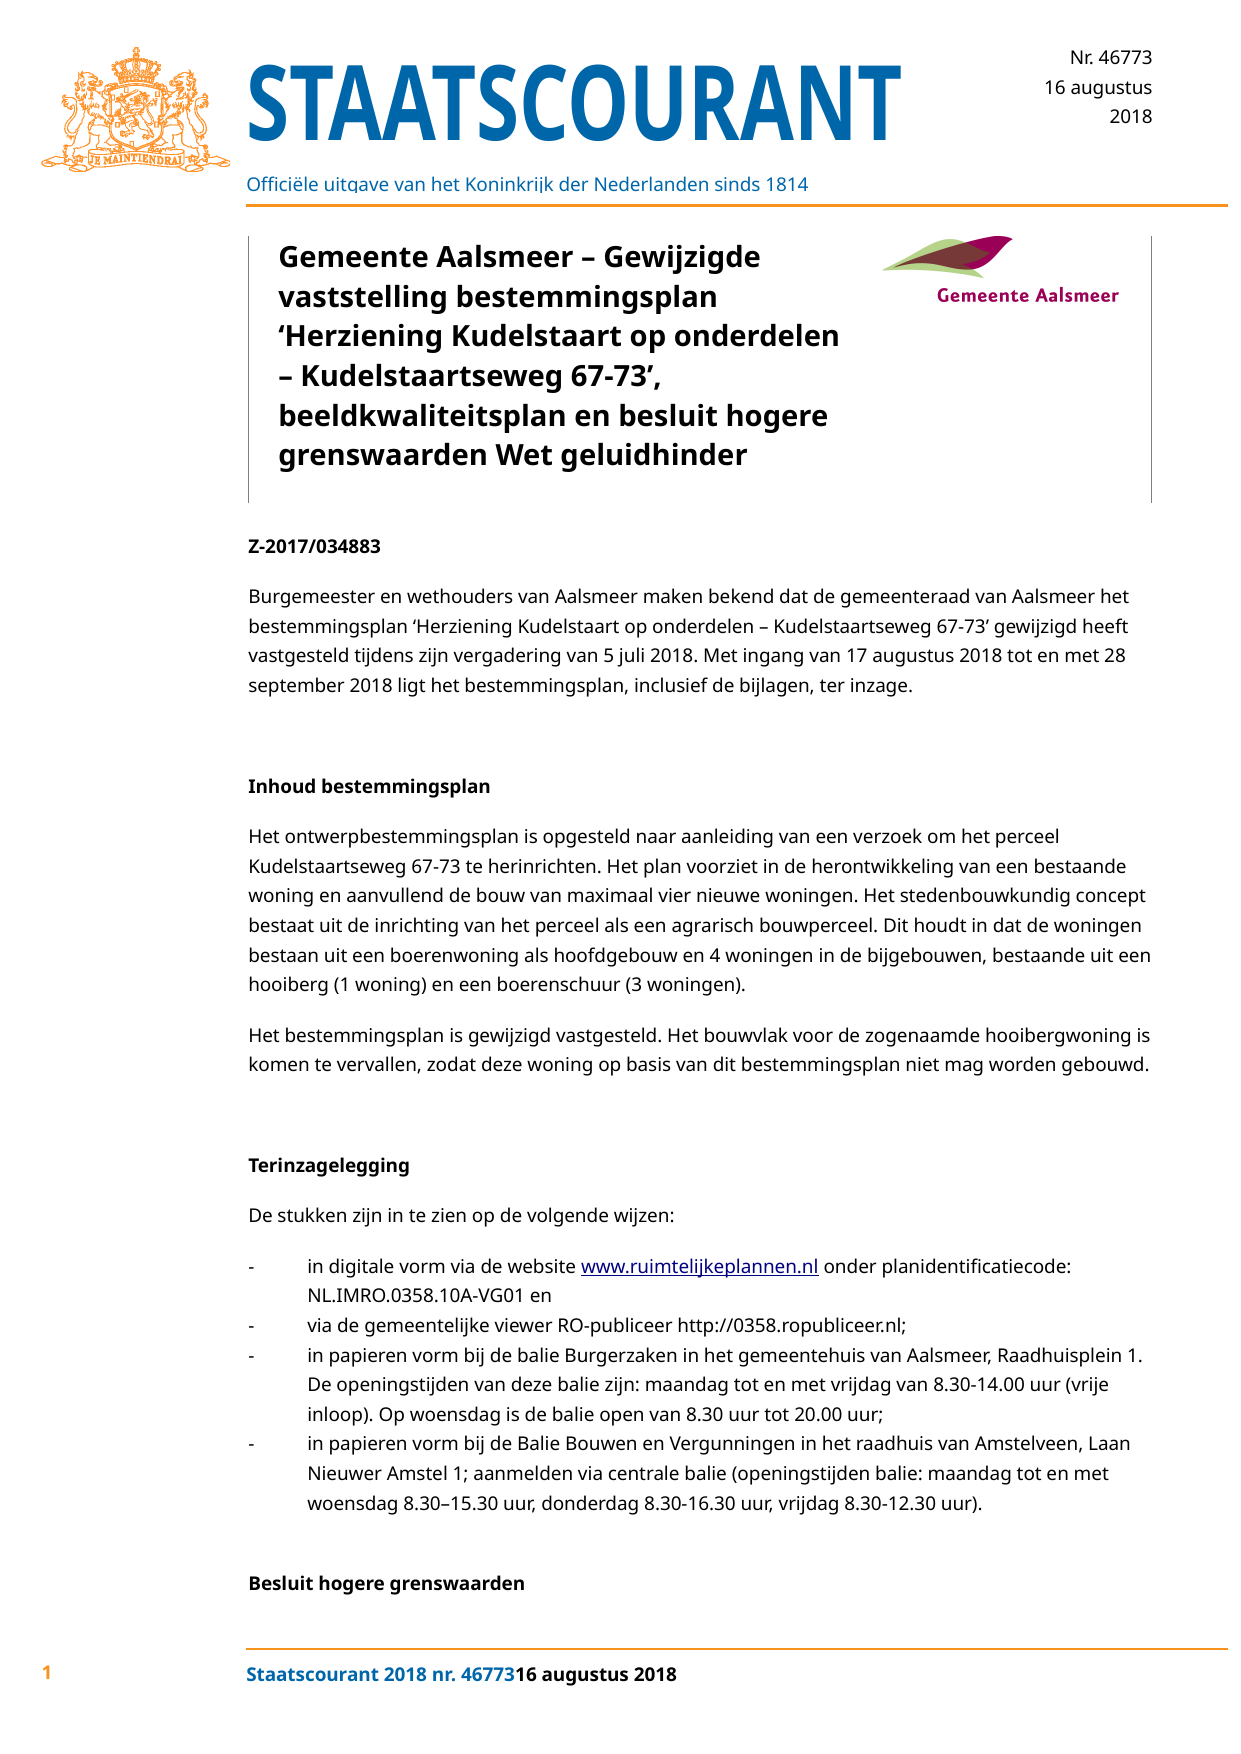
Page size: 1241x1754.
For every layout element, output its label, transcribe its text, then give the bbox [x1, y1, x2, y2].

text Z-2017/034883 [248, 533, 1152, 559]
list via de gemeentelijke viewer RO-publiceer http://0358.ropubliceer.nl; [248, 1312, 1152, 1338]
list in papieren vorm bij de Balie Bouwen en Vergunningen in het raadhuis van Amstelveen, Laan Nieuwer Amstel 1; aanmelden via centrale balie (openingstijden balie: maandag tot en met woensdag 8.30–15.30 uur, donderdag 8.30-16.30 uur, vrijdag 8.30-12.30 uur). [248, 1431, 1152, 1515]
text Het bestemmingsplan is gewijzigd vastgesteld. Het bouwvlak voor de zogenaamde hooibergwoning is komen te vervallen, zodat deze woning op basis van dit bestemmingsplan niet mag worden gebouwd. [248, 1022, 1152, 1077]
text Inhoud bestemmingsplan [248, 773, 1152, 799]
list in digitale vorm via de website www.ruimtelijkeplannen.nl onder planidentificatiecode: NL.IMRO.0358.10A-VG01 en [248, 1253, 1152, 1308]
list in papieren vorm bij de balie Burgerzaken in het gemeentehuis van Aalsmeer, Raadhuisplein 1. De openingstijden van deze balie zijn: maandag tot en met vrijdag van 8.30-14.00 uur (vrije inloop). Op woensdag is de balie open van 8.30 uur tot 20.00 uur; [248, 1342, 1152, 1427]
text Terinzagelegging [248, 1152, 1152, 1178]
picture [41, 47, 231, 172]
text Besluit hogere grenswaarden [248, 1570, 1152, 1595]
text Het ontwerpbestemmingsplan is opgesteld naar aanleiding van een verzoek om het perceel Kudelstaartseweg 67-73 te herinrichten. Het plan voorziet in de herontwikkeling van een bestaande woning en aanvullend de bouw van maximaal vier nieuwe woningen. Het stedenbouwkundig concept bestaat uit de inrichting van het perceel als een agrarisch bouwperceel. Dit houdt in dat de woningen bestaan uit een boerenwoning als hoofdgebouw en 4 woningen in de bijgebouwen, bestaande uit een hooiberg (1 woning) en een boerenschuur (3 woningen). [248, 823, 1152, 997]
table_header [850, 236, 1151, 503]
picture [882, 236, 1119, 302]
table_header Gemeente Aalsmeer – Gewijzigde vaststelling bestemmingsplan ‘Herziening Kudelstaart op onderdelen – Kudelstaartseweg 67-73’, beeldkwaliteitsplan en besluit hogere grenswaarden Wet geluidhinder [249, 236, 850, 503]
text De stukken zijn in te zien op de volgende wijzen: [248, 1203, 1152, 1228]
text Burgemeester en wethouders van Aalsmeer maken bekend dat de gemeenteraad van Aalsmeer het bestemmingsplan ‘Herziening Kudelstaart op onderdelen – Kudelstaartseweg 67-73’ gewijzigd heeft vastgesteld tijdens zijn vergadering van 5 juli 2018. Met ingang van 17 augustus 2018 tot en met 28 september 2018 ligt het bestemmingsplan, inclusief de bijlagen, ter inzage. [248, 583, 1152, 698]
